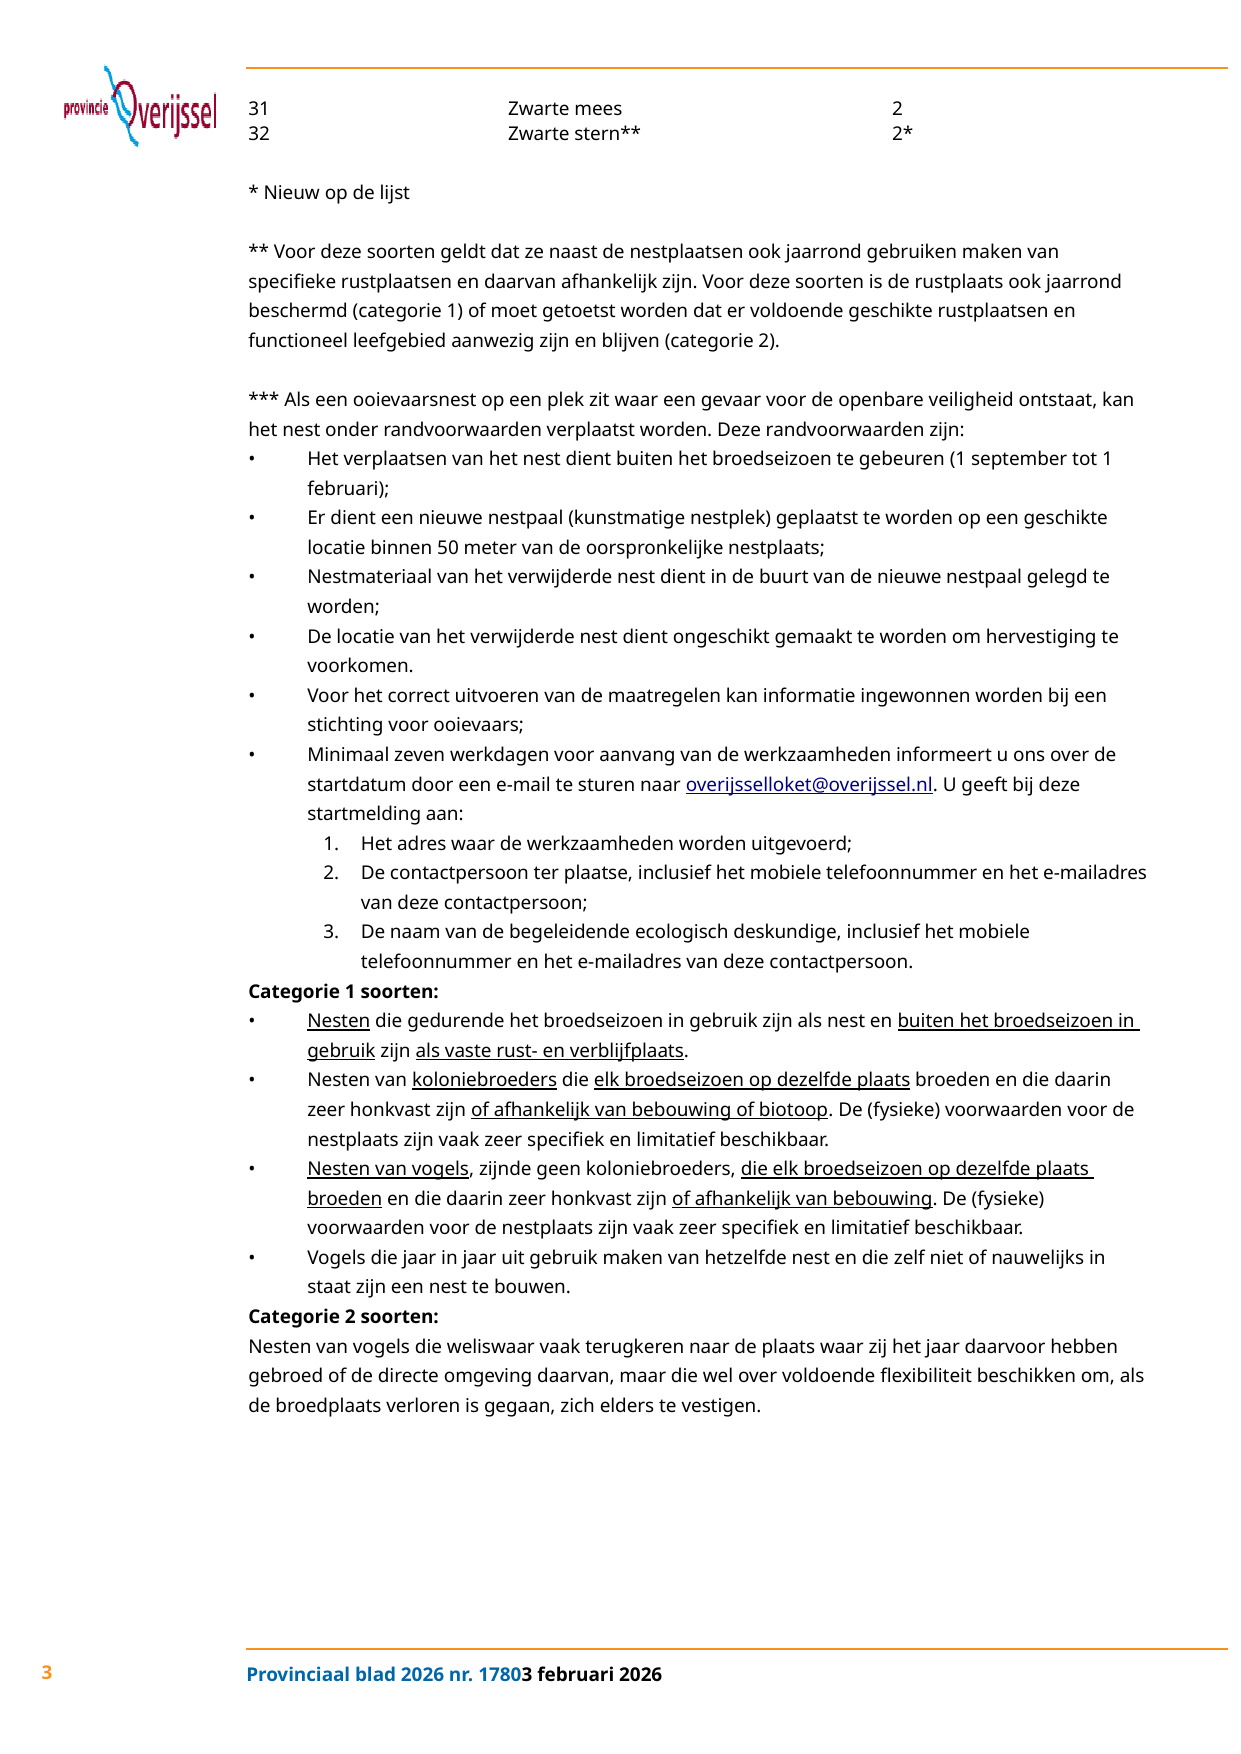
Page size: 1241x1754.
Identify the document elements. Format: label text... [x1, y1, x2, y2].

list Minimaal zeven werkdagen voor aanvang van de werkzaamheden informeert u ons over de startdatum door een e-mail te sturen naar overijsselloket@overijssel.nl. U geeft bij deze startmelding aan: [248, 741, 1152, 826]
text Categorie 2 soorten: [248, 1303, 1152, 1329]
table_cell 2 [892, 95, 1152, 121]
list Nestmateriaal van het verwijderde nest dient in de buurt van de nieuwe nestpaal gelegd te worden; [248, 564, 1152, 619]
list Nesten van koloniebroeders die elk broedseizoen op dezelfde plaats broeden en die daarin zeer honkvast zijn of afhankelijk van bebouwing of biotoop. De (fysieke) voorwaarden voor de nestplaats zijn vaak zeer specifiek en limitatief beschikbaar. [248, 1067, 1152, 1151]
list Nesten van vogels, zijnde geen koloniebroeders, die elk broedseizoen op dezelfde plaats broeden en die daarin zeer honkvast zijn of afhankelijk van bebouwing. De (fysieke) voorwaarden voor de nestplaats zijn vaak zeer specifiek en limitatief beschikbaar. [248, 1155, 1152, 1240]
list Het verplaatsen van het nest dient buiten het broedseizoen te gebeuren (1 september tot 1 februari); [248, 445, 1152, 501]
picture [41, 47, 231, 172]
table_cell Zwarte mees [508, 95, 892, 121]
list Het adres waar de werkzaamheden worden uitgevoerd; [323, 830, 1152, 856]
text Categorie 1 soorten: [248, 978, 1152, 1003]
list Er dient een nieuwe nestpaal (kunstmatige nestplek) geplaatst te worden op een geschikte locatie binnen 50 meter van de oorspronkelijke nestplaats; [248, 504, 1152, 560]
text Nesten van vogels die weliswaar vaak terugkeren naar de plaats waar zij het jaar daarvoor hebben gebroed of de directe omgeving daarvan, maar die wel over voldoende flexibiliteit beschikken om, als de broedplaats verloren is gegaan, zich elders te vestigen. [248, 1333, 1152, 1418]
list Nesten die gedurende het broedseizoen in gebruik zijn als nest en buiten het broedseizoen in gebruik zijn als vaste rust- en verblijfplaats. [248, 1007, 1152, 1063]
list Voor het correct uitvoeren van de maatregelen kan informatie ingewonnen worden bij een stichting voor ooievaars; [248, 682, 1152, 737]
list De naam van de begeleidende ecologisch deskundige, inclusief het mobiele telefoonnummer en het e-mailadres van deze contactpersoon. [323, 919, 1152, 974]
text *** Als een ooievaarsnest op een plek zit waar een gevaar voor de openbare veiligheid ontstaat, kan het nest onder randvoorwaarden verplaatst worden. Deze randvoorwaarden zijn: [248, 386, 1152, 441]
table_cell Zwarte stern** [508, 121, 892, 146]
text ** Voor deze soorten geldt dat ze naast de nestplaatsen ook jaarrond gebruiken maken van specifieke rustplaatsen en daarvan afhankelijk zijn. Voor deze soorten is de rustplaats ook jaarrond beschermd (categorie 1) of moet getoetst worden dat er voldoende geschikte rustplaatsen en functioneel leefgebied aanwezig zijn en blijven (categorie 2). [248, 238, 1152, 353]
table_cell 31 [248, 95, 508, 121]
list De locatie van het verwijderde nest dient ongeschikt gemaakt te worden om hervestiging te voorkomen. [248, 623, 1152, 678]
text * Nieuw op de lijst [248, 179, 1152, 205]
table_cell 32 [248, 121, 508, 146]
list De contactpersoon ter plaatse, inclusief het mobiele telefoonnummer en het e-mailadres van deze contactpersoon; [323, 859, 1152, 915]
table_cell 2* [892, 121, 1152, 146]
list Vogels die jaar in jaar uit gebruik maken van hetzelfde nest en die zelf niet of nauwelijks in staat zijn een nest te bouwen. [248, 1244, 1152, 1299]
